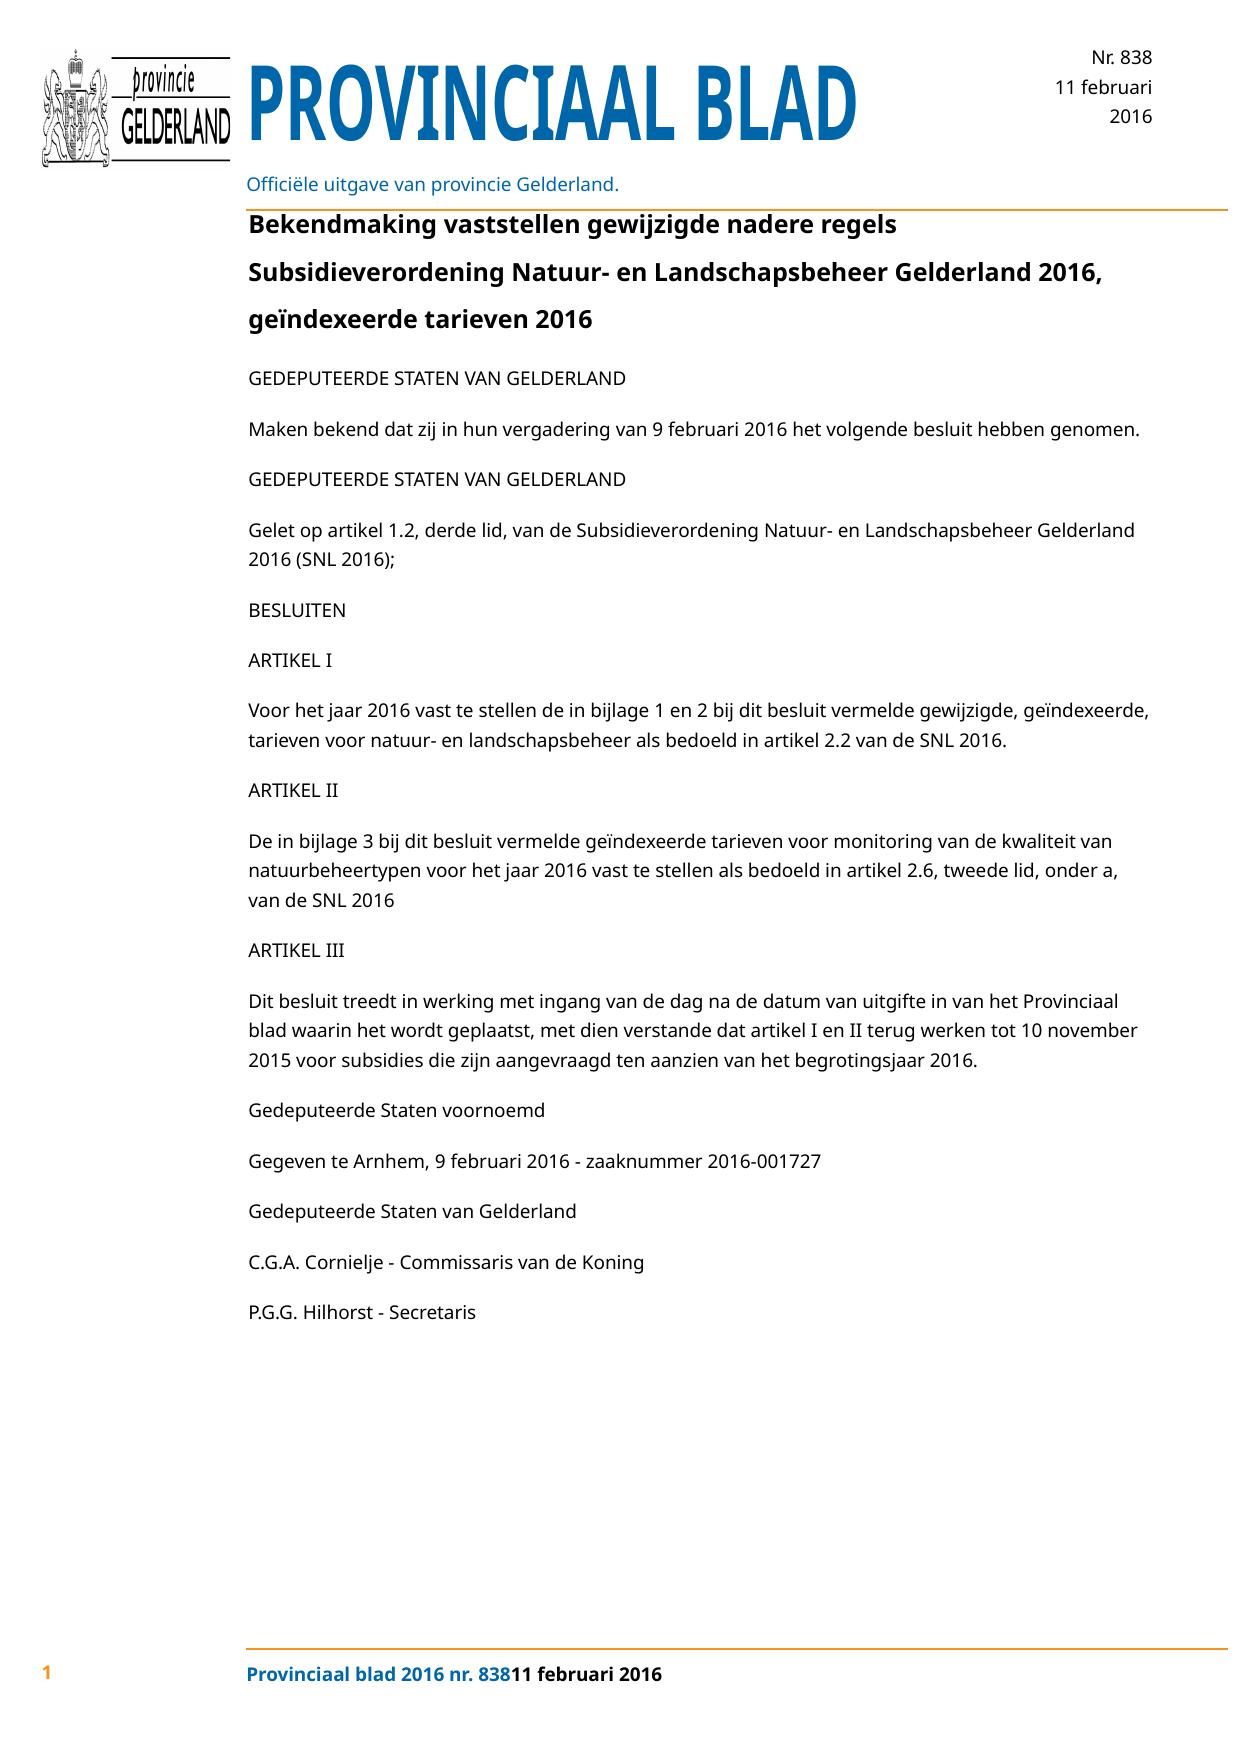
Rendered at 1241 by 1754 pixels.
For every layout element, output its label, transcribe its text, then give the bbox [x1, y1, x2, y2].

text Gelet op artikel 1.2, derde lid, van de Subsidieverordening Natuur- en Landschapsbeheer Gelderland 2016 (SNL 2016); [248, 517, 1152, 572]
text ARTIKEL III [248, 938, 1152, 963]
text Gegeven te Arnhem, 9 februari 2016 - zaaknummer 2016-001727 [248, 1148, 1152, 1174]
text BESLUITEN [248, 597, 1152, 622]
text Gedeputeerde Staten voornoemd [248, 1098, 1152, 1123]
text Gedeputeerde Staten van Gelderland [248, 1198, 1152, 1224]
text GEDEPUTEERDE STATEN VAN GELDERLAND [248, 466, 1152, 492]
text C.G.A. Cornielje - Commissaris van de Koning [248, 1249, 1152, 1274]
text Maken bekend dat zij in hun vergadering van 9 februari 2016 het volgende besluit hebben genomen. [248, 416, 1152, 442]
text P.G.G. Hilhorst - Secretaris [248, 1299, 1152, 1325]
picture [41, 47, 231, 172]
text ARTIKEL I [248, 647, 1152, 673]
text Bekendmaking vaststellen gewijzigde nadere regels Subsidieverordening Natuur- en Landschapsbeheer Gelderland 2016, geïndexeerde tarieven 2016 [248, 211, 1152, 336]
text ARTIKEL II [248, 778, 1152, 803]
text Dit besluit treedt in werking met ingang van de dag na de datum van uitgifte in van het Provinciaal blad waarin het wordt geplaatst, met dien verstande dat artikel I en II terug werken tot 10 november 2015 voor subsidies die zijn aangevraagd ten aanzien van het begrotingsjaar 2016. [248, 988, 1152, 1073]
text De in bijlage 3 bij dit besluit vermelde geïndexeerde tarieven voor monitoring van de kwaliteit van natuurbeheertypen voor het jaar 2016 vast te stellen als bedoeld in artikel 2.6, tweede lid, onder a, van de SNL 2016 [248, 828, 1152, 913]
text Voor het jaar 2016 vast te stellen de in bijlage 1 en 2 bij dit besluit vermelde gewijzigde, geïndexeerde, tarieven voor natuur- en landschapsbeheer als bedoeld in artikel 2.2 van de SNL 2016. [248, 698, 1152, 753]
text GEDEPUTEERDE STATEN VAN GELDERLAND [248, 366, 1152, 391]
